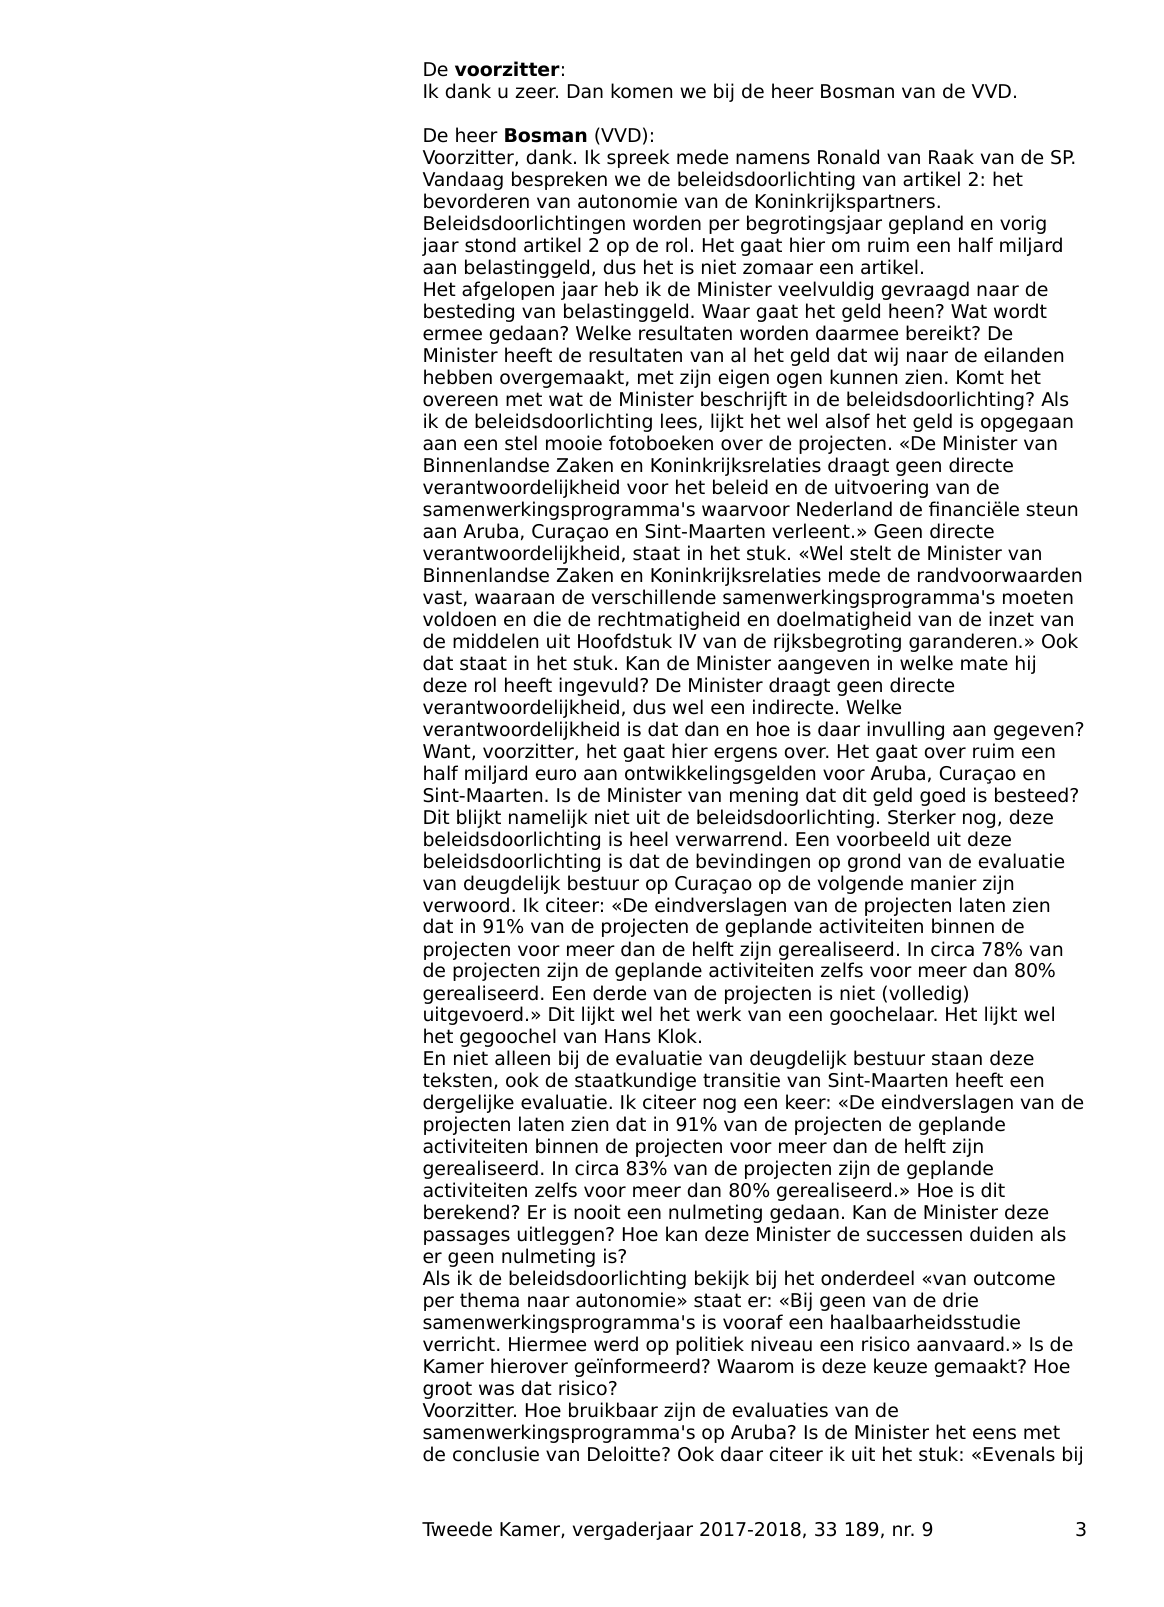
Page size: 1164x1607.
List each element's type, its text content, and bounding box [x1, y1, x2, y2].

text Voorzitter. Hoe bruikbaar zijn de evaluaties van de samenwerkingsprogramma's op Aruba? Is de Minister het eens met de conclusie van Deloitte? Ook daar citeer ik uit het stuk: «Evenals bij [422, 1400, 1087, 1466]
text Want, voorzitter, het gaat hier ergens over. Het gaat over ruim een half miljard euro aan ontwikkelingsgelden voor Aruba, Curaçao en Sint-Maarten. Is de Minister van mening dat dit geld goed is besteed? Dit blijkt namelijk niet uit de beleidsdoorlichting. Sterker nog, deze beleidsdoorlichting is heel verwarrend. Een voorbeeld uit deze beleidsdoorlichting is dat de bevindingen op grond van de evaluatie van deugdelijk bestuur op Curaçao op de volgende manier zijn verwoord. Ik citeer: «De eindverslagen van de projecten laten zien dat in 91% van de projecten de geplande activiteiten binnen de projecten voor meer dan de helft zijn gerealiseerd. In circa 78% van de projecten zijn de geplande activiteiten zelfs voor meer dan 80% gerealiseerd. Een derde van de projecten is niet (volledig) uitgevoerd.» Dit lijkt wel het werk van een goochelaar. Het lijkt wel het gegoochel van Hans Klok. [422, 741, 1087, 1048]
text De heer Bosman (VVD): [422, 125, 1087, 147]
text En niet alleen bij de evaluatie van deugdelijk bestuur staan deze teksten, ook de staatkundige transitie van Sint-Maarten heeft een dergelijke evaluatie. Ik citeer nog een keer: «De eindverslagen van de projecten laten zien dat in 91% van de projecten de geplande activiteiten binnen de projecten voor meer dan de helft zijn gerealiseerd. In circa 83% van de projecten zijn de geplande activiteiten zelfs voor meer dan 80% gerealiseerd.» Hoe is dit berekend? Er is nooit een nulmeting gedaan. Kan de Minister deze passages uitleggen? Hoe kan deze Minister de successen duiden als er geen nulmeting is? [422, 1048, 1087, 1268]
text Het afgelopen jaar heb ik de Minister veelvuldig gevraagd naar de besteding van belastinggeld. Waar gaat het geld heen? Wat wordt ermee gedaan? Welke resultaten worden daarmee bereikt? De Minister heeft de resultaten van al het geld dat wij naar de eilanden hebben overgemaakt, met zijn eigen ogen kunnen zien. Komt het overeen met wat de Minister beschrijft in de beleidsdoorlichting? Als ik de beleidsdoorlichting lees, lijkt het wel alsof het geld is opgegaan aan een stel mooie fotoboeken over de projecten. «De Minister van Binnenlandse Zaken en Koninkrijksrelaties draagt geen directe verantwoordelijkheid voor het beleid en de uitvoering van de samenwerkingsprogramma's waarvoor Nederland de financiële steun aan Aruba, Curaçao en Sint-Maarten verleent.» Geen directe verantwoordelijkheid, staat in het stuk. «Wel stelt de Minister van Binnenlandse Zaken en Koninkrijksrelaties mede de randvoorwaarden vast, waaraan de verschillende samenwerkingsprogramma's moeten voldoen en die de rechtmatigheid en doelmatigheid van de inzet van de middelen uit Hoofdstuk IV van de rijksbegroting garanderen.» Ook dat staat in het stuk. Kan de Minister aangeven in welke mate hij deze rol heeft ingevuld? De Minister draagt geen directe verantwoordelijkheid, dus wel een indirecte. Welke verantwoordelijkheid is dat dan en hoe is daar invulling aan gegeven? [422, 279, 1087, 741]
text Ik dank u zeer. Dan komen we bij de heer Bosman van de VVD. [422, 81, 1087, 103]
text Voorzitter, dank. Ik spreek mede namens Ronald van Raak van de SP. Vandaag bespreken we de beleidsdoorlichting van artikel 2: het bevorderen van autonomie van de Koninkrijkspartners. Beleidsdoorlichtingen worden per begrotingsjaar gepland en vorig jaar stond artikel 2 op de rol. Het gaat hier om ruim een half miljard aan belastinggeld, dus het is niet zomaar een artikel. [422, 147, 1087, 279]
text Als ik de beleidsdoorlichting bekijk bij het onderdeel «van outcome per thema naar autonomie» staat er: «Bij geen van de drie samenwerkingsprogramma's is vooraf een haalbaarheidsstudie verricht. Hiermee werd op politiek niveau een risico aanvaard.» Is de Kamer hierover geïnformeerd? Waarom is deze keuze gemaakt? Hoe groot was dat risico? [422, 1268, 1087, 1400]
text De voorzitter: [422, 59, 1087, 81]
